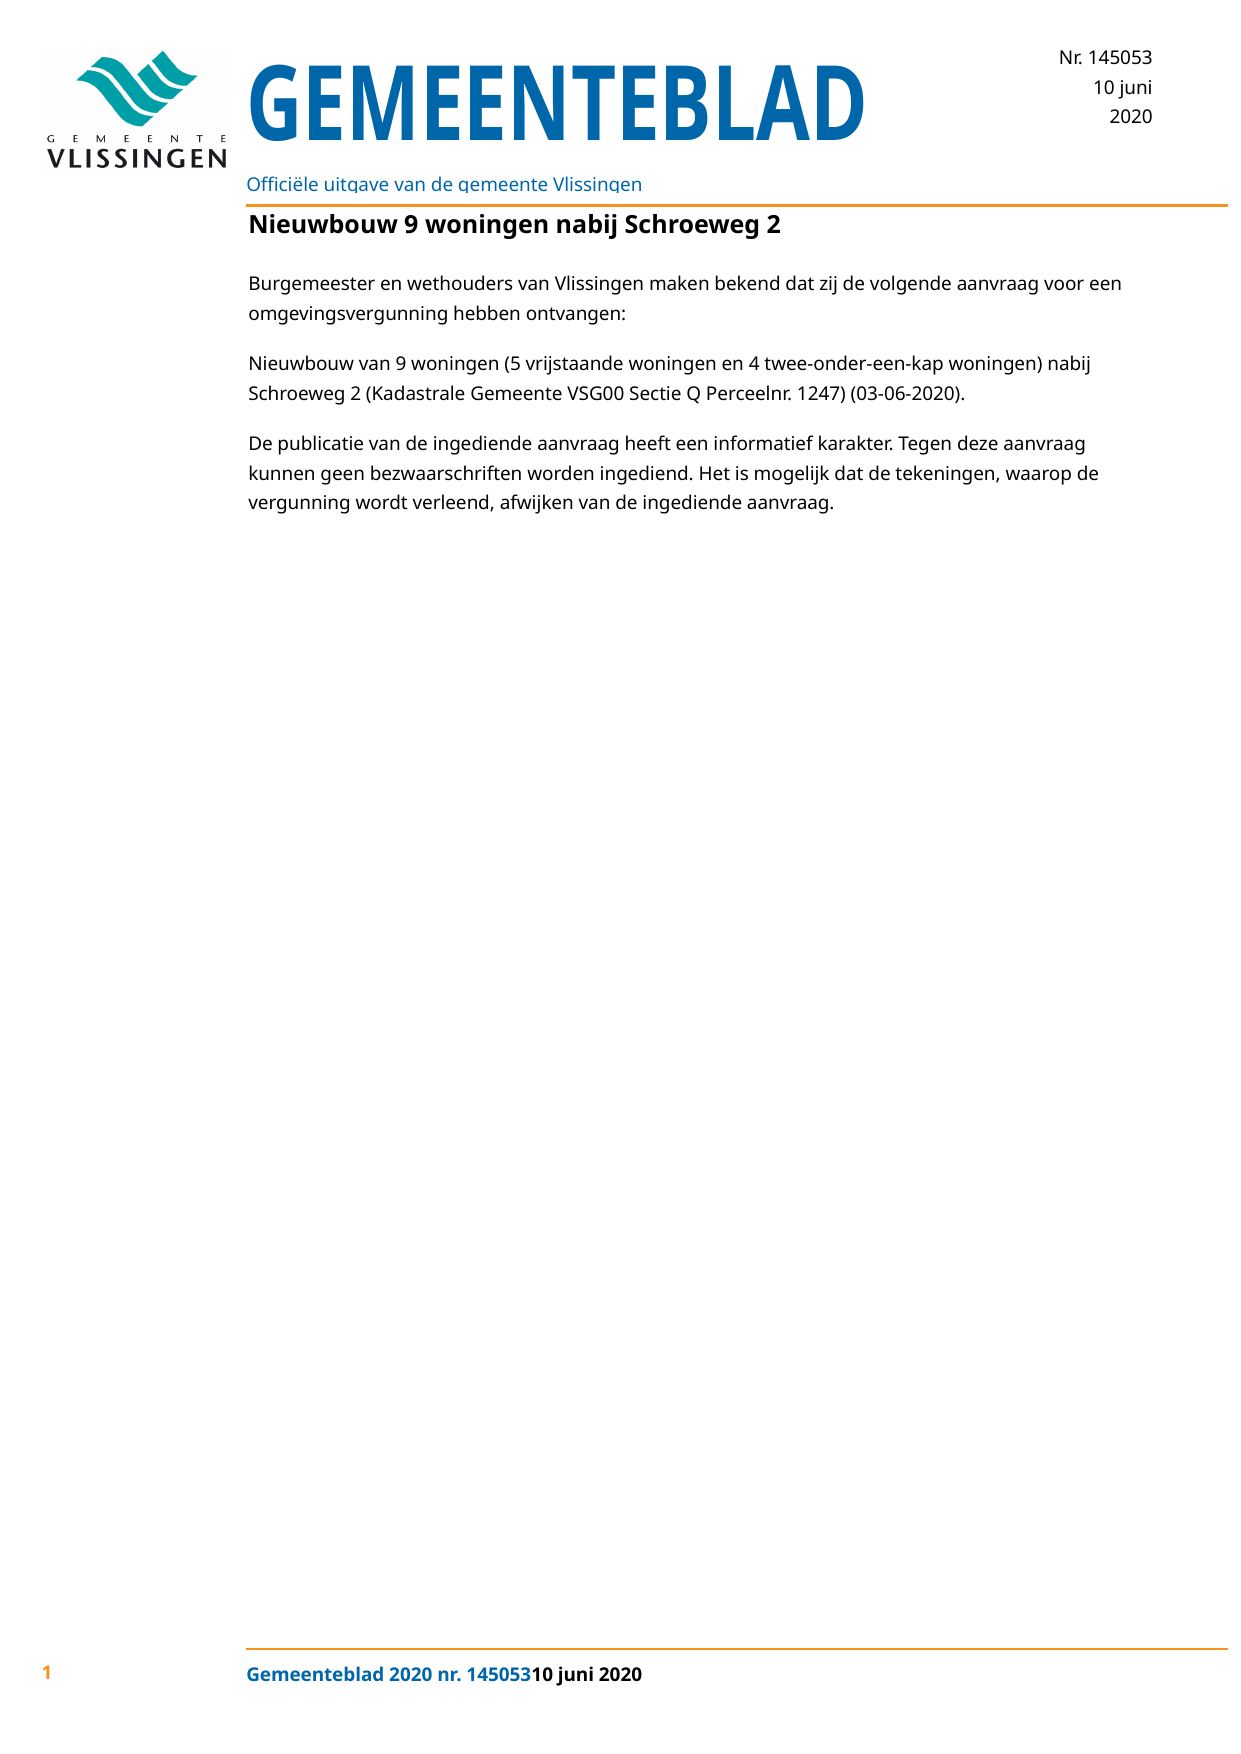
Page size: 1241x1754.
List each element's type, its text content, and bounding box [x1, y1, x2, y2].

text Burgemeester en wethouders van Vlissingen maken bekend dat zij de volgende aanvraag voor een omgevingsvergunning hebben ontvangen: [248, 270, 1152, 326]
text Nieuwbouw 9 woningen nabij Schroeweg 2 [248, 207, 1152, 241]
text De publicatie van de ingediende aanvraag heeft een informatief karakter. Tegen deze aanvraag kunnen geen bezwaarschriften worden ingediend. Het is mogelijk dat de tekeningen, waarop de vergunning wordt verleend, afwijken van de ingediende aanvraag. [248, 430, 1152, 515]
text Nieuwbouw van 9 woningen (5 vrijstaande woningen en 4 twee-onder-een-kap woningen) nabij Schroeweg 2 (Kadastrale Gemeente VSG00 Sectie Q Perceelnr. 1247) (03-06-2020). [248, 350, 1152, 406]
picture [41, 47, 231, 172]
